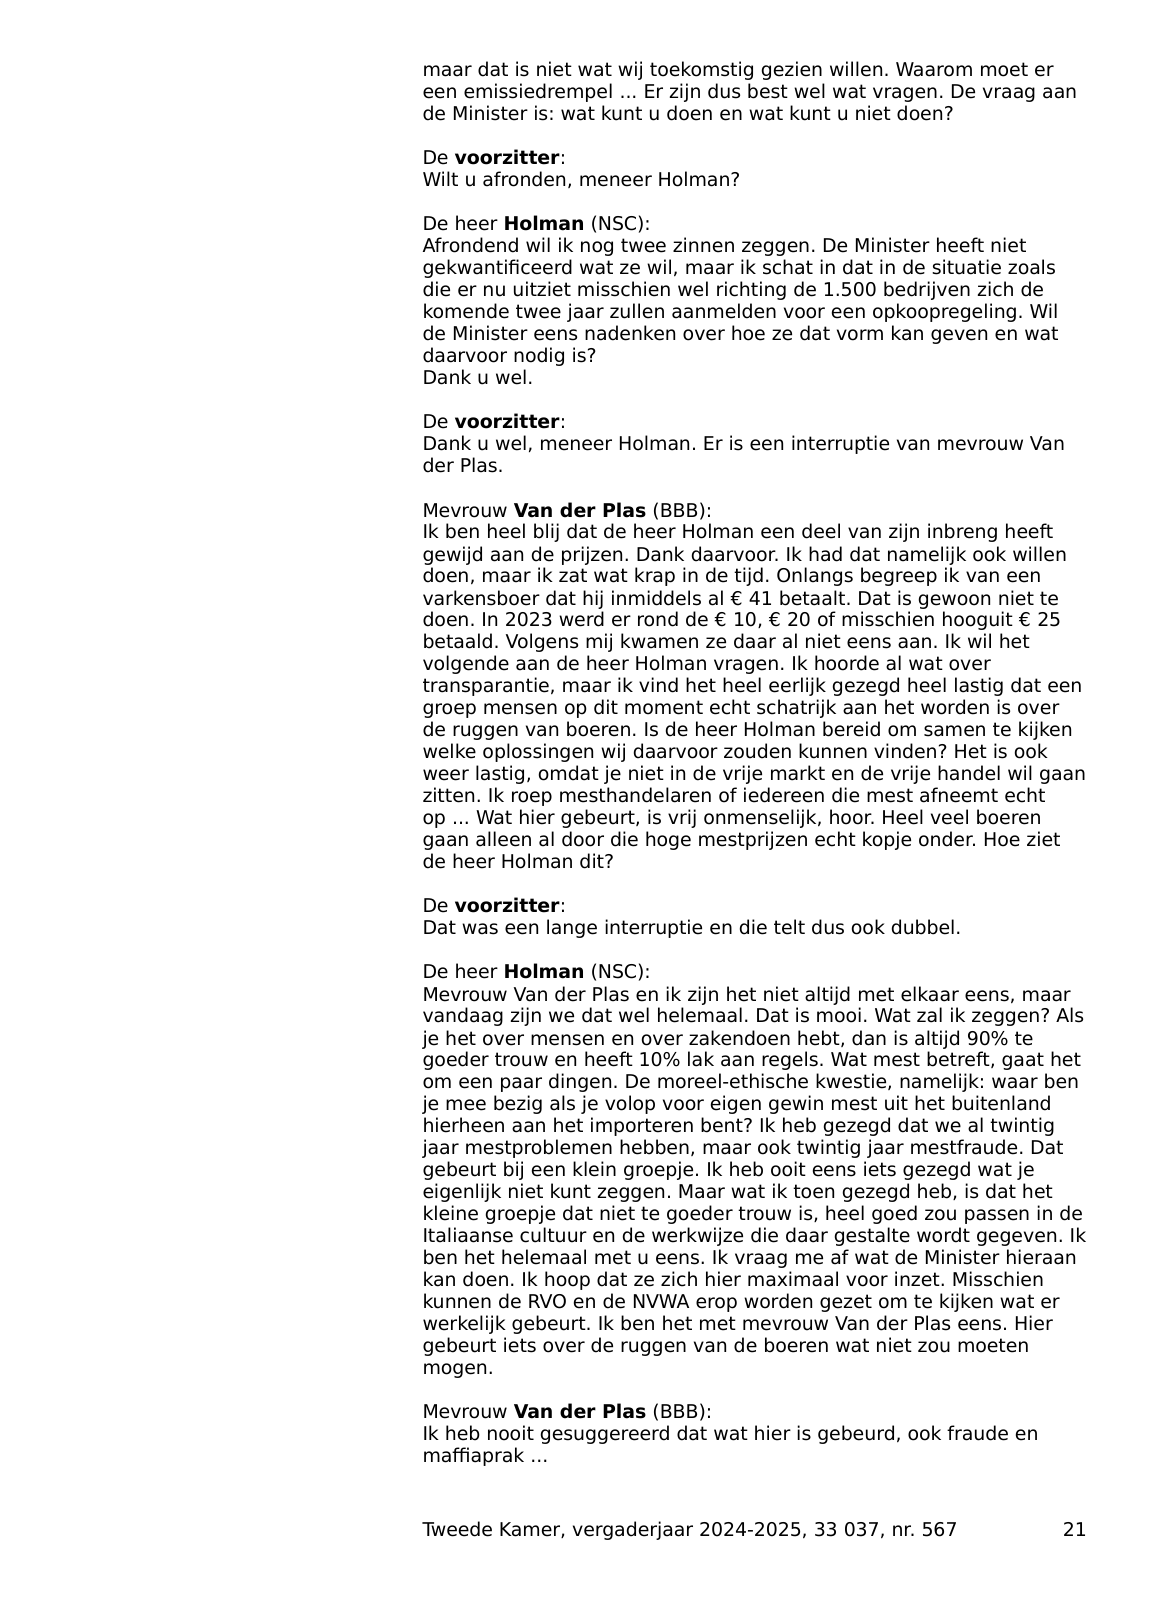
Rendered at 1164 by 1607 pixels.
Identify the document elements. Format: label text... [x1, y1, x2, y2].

text De heer Holman (NSC): [422, 213, 1087, 235]
text De voorzitter: [422, 895, 1087, 917]
text De voorzitter: [422, 411, 1087, 433]
text Ik ben heel blij dat de heer Holman een deel van zijn inbreng heeft gewijd aan de prijzen. Dank daarvoor. Ik had dat namelijk ook willen doen, maar ik zat wat krap in de tijd. Onlangs begreep ik van een varkensboer dat hij inmiddels al € 41 betaalt. Dat is gewoon niet te doen. In 2023 werd er rond de € 10, € 20 of misschien hooguit € 25 betaald. Volgens mij kwamen ze daar al niet eens aan. Ik wil het volgende aan de heer Holman vragen. Ik hoorde al wat over transparantie, maar ik vind het heel eerlijk gezegd heel lastig dat een groep mensen op dit moment echt schatrijk aan het worden is over de ruggen van boeren. Is de heer Holman bereid om samen te kijken welke oplossingen wij daarvoor zouden kunnen vinden? Het is ook weer lastig, omdat je niet in de vrije markt en de vrije handel wil gaan zitten. Ik roep mesthandelaren of iedereen die mest afneemt echt op ... Wat hier gebeurt, is vrij onmenselijk, hoor. Heel veel boeren gaan alleen al door die hoge mestprijzen echt kopje onder. Hoe ziet de heer Holman dit? [422, 521, 1087, 873]
text De heer Holman (NSC): [422, 961, 1087, 983]
text maar dat is niet wat wij toekomstig gezien willen. Waarom moet er een emissiedrempel ... Er zijn dus best wel wat vragen. De vraag aan de Minister is: wat kunt u doen en wat kunt u niet doen? [422, 59, 1087, 125]
text Dank u wel. [422, 367, 1087, 389]
text Mevrouw Van der Plas en ik zijn het niet altijd met elkaar eens, maar vandaag zijn we dat wel helemaal. Dat is mooi. Wat zal ik zeggen? Als je het over mensen en over zakendoen hebt, dan is altijd 90% te goeder trouw en heeft 10% lak aan regels. Wat mest betreft, gaat het om een paar dingen. De moreel-ethische kwestie, namelijk: waar ben je mee bezig als je volop voor eigen gewin mest uit het buitenland hierheen aan het importeren bent? Ik heb gezegd dat we al twintig jaar mestproblemen hebben, maar ook twintig jaar mestfraude. Dat gebeurt bij een klein groepje. Ik heb ooit eens iets gezegd wat je eigenlijk niet kunt zeggen. Maar wat ik toen gezegd heb, is dat het kleine groepje dat niet te goeder trouw is, heel goed zou passen in de Italiaanse cultuur en de werkwijze die daar gestalte wordt gegeven. Ik ben het helemaal met u eens. Ik vraag me af wat de Minister hieraan kan doen. Ik hoop dat ze zich hier maximaal voor inzet. Misschien kunnen de RVO en de NVWA erop worden gezet om te kijken wat er werkelijk gebeurt. Ik ben het met mevrouw Van der Plas eens. Hier gebeurt iets over de ruggen van de boeren wat niet zou moeten mogen. [422, 983, 1087, 1379]
text Afrondend wil ik nog twee zinnen zeggen. De Minister heeft niet gekwantificeerd wat ze wil, maar ik schat in dat in de situatie zoals die er nu uitziet misschien wel richting de 1.500 bedrijven zich de komende twee jaar zullen aanmelden voor een opkoopregeling. Wil de Minister eens nadenken over hoe ze dat vorm kan geven en wat daarvoor nodig is? [422, 235, 1087, 367]
text De voorzitter: [422, 147, 1087, 169]
text Dat was een lange interruptie en die telt dus ook dubbel. [422, 917, 1087, 939]
text Mevrouw Van der Plas (BBB): [422, 499, 1087, 521]
text Mevrouw Van der Plas (BBB): [422, 1401, 1087, 1423]
text Dank u wel, meneer Holman. Er is een interruptie van mevrouw Van der Plas. [422, 433, 1087, 477]
text Ik heb nooit gesuggereerd dat wat hier is gebeurd, ook fraude en maffiaprak ... [422, 1423, 1087, 1467]
text Wilt u afronden, meneer Holman? [422, 169, 1087, 191]
